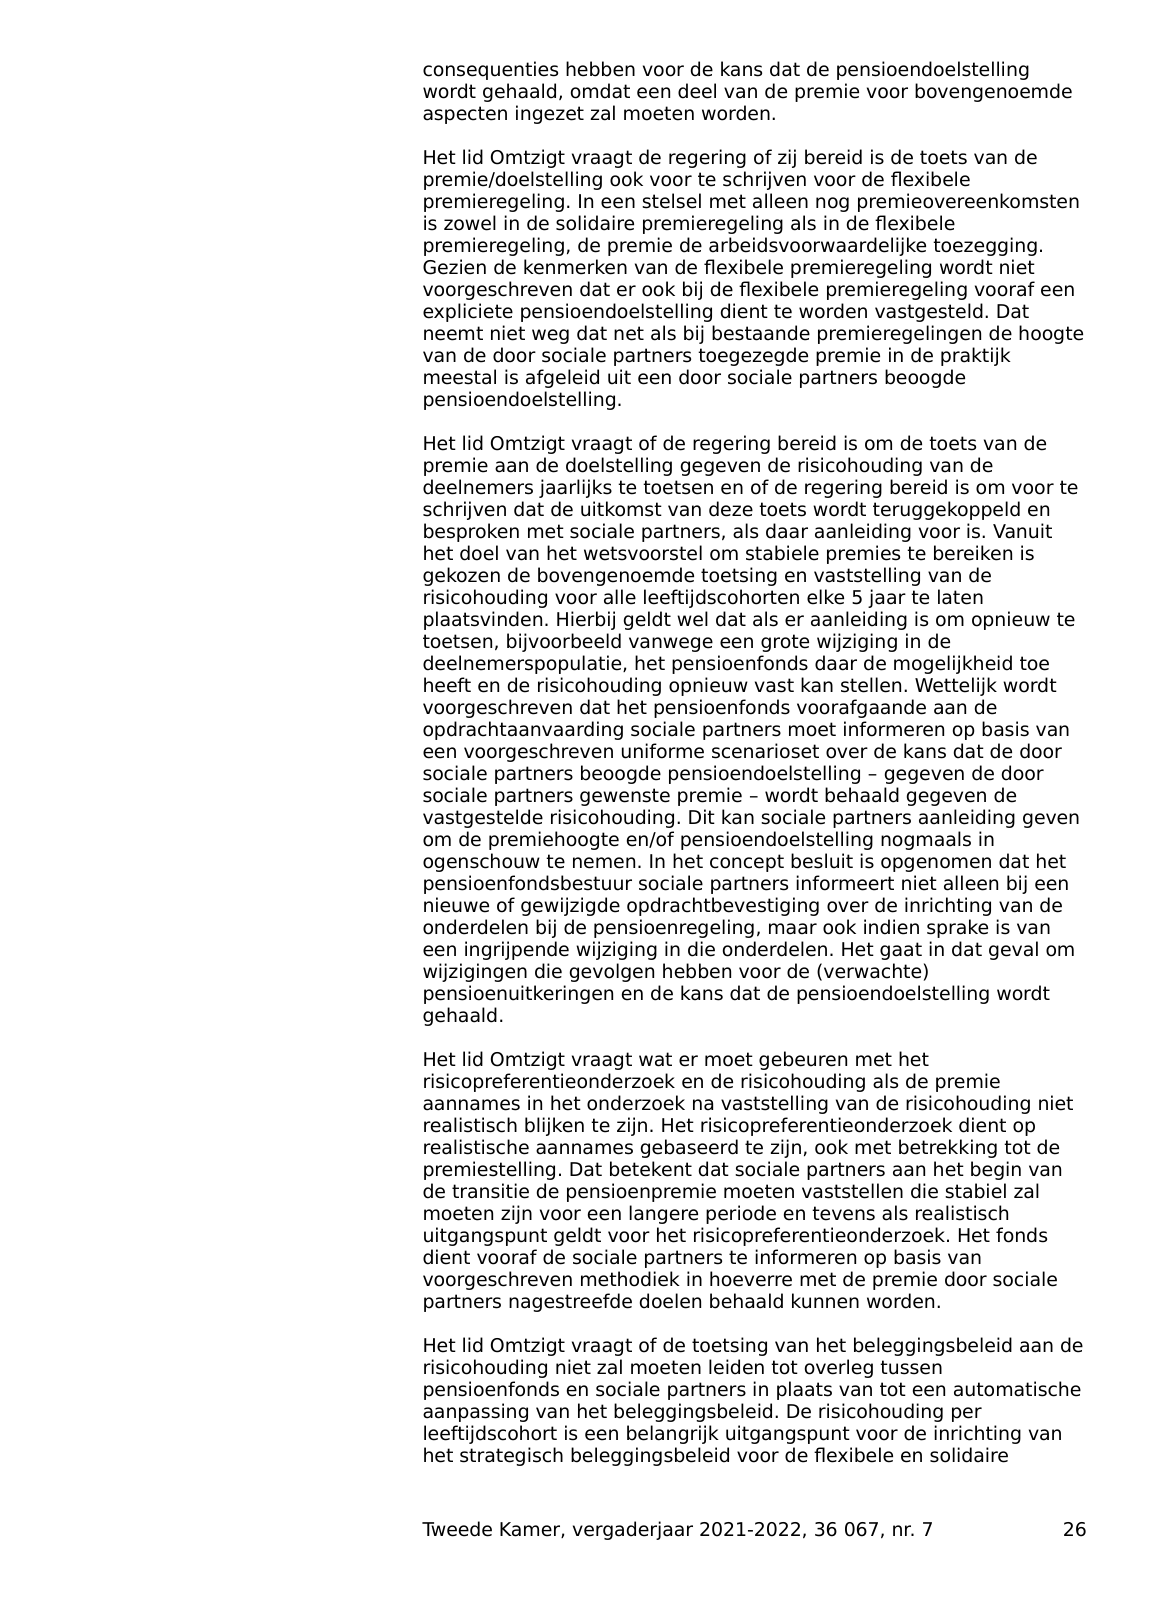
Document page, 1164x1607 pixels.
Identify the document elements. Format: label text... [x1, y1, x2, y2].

text Het lid Omtzigt vraagt de regering of zij bereid is de toets van de premie/doelstelling ook voor te schrijven voor de flexibele premieregeling. In een stelsel met alleen nog premieovereenkomsten is zowel in de solidaire premieregeling als in de flexibele premieregeling, de premie de arbeidsvoorwaardelijke toezegging. Gezien de kenmerken van de flexibele premieregeling wordt niet voorgeschreven dat er ook bij de flexibele premieregeling vooraf een expliciete pensioendoelstelling dient te worden vastgesteld. Dat neemt niet weg dat net als bij bestaande premieregelingen de hoogte van de door sociale partners toegezegde premie in de praktijk meestal is afgeleid uit een door sociale partners beoogde pensioendoelstelling. [422, 147, 1087, 411]
text Het lid Omtzigt vraagt of de regering bereid is om de toets van de premie aan de doelstelling gegeven de risicohouding van de deelnemers jaarlijks te toetsen en of de regering bereid is om voor te schrijven dat de uitkomst van deze toets wordt teruggekoppeld en besproken met sociale partners, als daar aanleiding voor is. Vanuit het doel van het wetsvoorstel om stabiele premies te bereiken is gekozen de bovengenoemde toetsing en vaststelling van de risicohouding voor alle leeftijdscohorten elke 5 jaar te laten plaatsvinden. Hierbij geldt wel dat als er aanleiding is om opnieuw te toetsen, bijvoorbeeld vanwege een grote wijziging in de deelnemerspopulatie, het pensioenfonds daar de mogelijkheid toe heeft en de risicohouding opnieuw vast kan stellen. Wettelijk wordt voorgeschreven dat het pensioenfonds voorafgaande aan de opdrachtaanvaarding sociale partners moet informeren op basis van een voorgeschreven uniforme scenarioset over de kans dat de door sociale partners beoogde pensioendoelstelling – gegeven de door sociale partners gewenste premie – wordt behaald gegeven de vastgestelde risicohouding. Dit kan sociale partners aanleiding geven om de premiehoogte en/of pensioendoelstelling nogmaals in ogenschouw te nemen. In het concept besluit is opgenomen dat het pensioenfondsbestuur sociale partners informeert niet alleen bij een nieuwe of gewijzigde opdrachtbevestiging over de inrichting van de onderdelen bij de pensioenregeling, maar ook indien sprake is van een ingrijpende wijziging in die onderdelen. Het gaat in dat geval om wijzigingen die gevolgen hebben voor de (verwachte) pensioenuitkeringen en de kans dat de pensioendoelstelling wordt gehaald. [422, 433, 1087, 1027]
text Het lid Omtzigt vraagt of de toetsing van het beleggingsbeleid aan de risicohouding niet zal moeten leiden tot overleg tussen pensioenfonds en sociale partners in plaats van tot een automatische aanpassing van het beleggingsbeleid. De risicohouding per leeftijdscohort is een belangrijk uitgangspunt voor de inrichting van het strategisch beleggingsbeleid voor de flexibele en solidaire [422, 1335, 1087, 1467]
text consequenties hebben voor de kans dat de pensioendoelstelling wordt gehaald, omdat een deel van de premie voor bovengenoemde aspecten ingezet zal moeten worden. [422, 59, 1087, 125]
text Het lid Omtzigt vraagt wat er moet gebeuren met het risicopreferentieonderzoek en de risicohouding als de premie aannames in het onderzoek na vaststelling van de risicohouding niet realistisch blijken te zijn. Het risicopreferentieonderzoek dient op realistische aannames gebaseerd te zijn, ook met betrekking tot de premiestelling. Dat betekent dat sociale partners aan het begin van de transitie de pensioenpremie moeten vaststellen die stabiel zal moeten zijn voor een langere periode en tevens als realistisch uitgangspunt geldt voor het risicopreferentieonderzoek. Het fonds dient vooraf de sociale partners te informeren op basis van voorgeschreven methodiek in hoeverre met de premie door sociale partners nagestreefde doelen behaald kunnen worden. [422, 1049, 1087, 1312]
